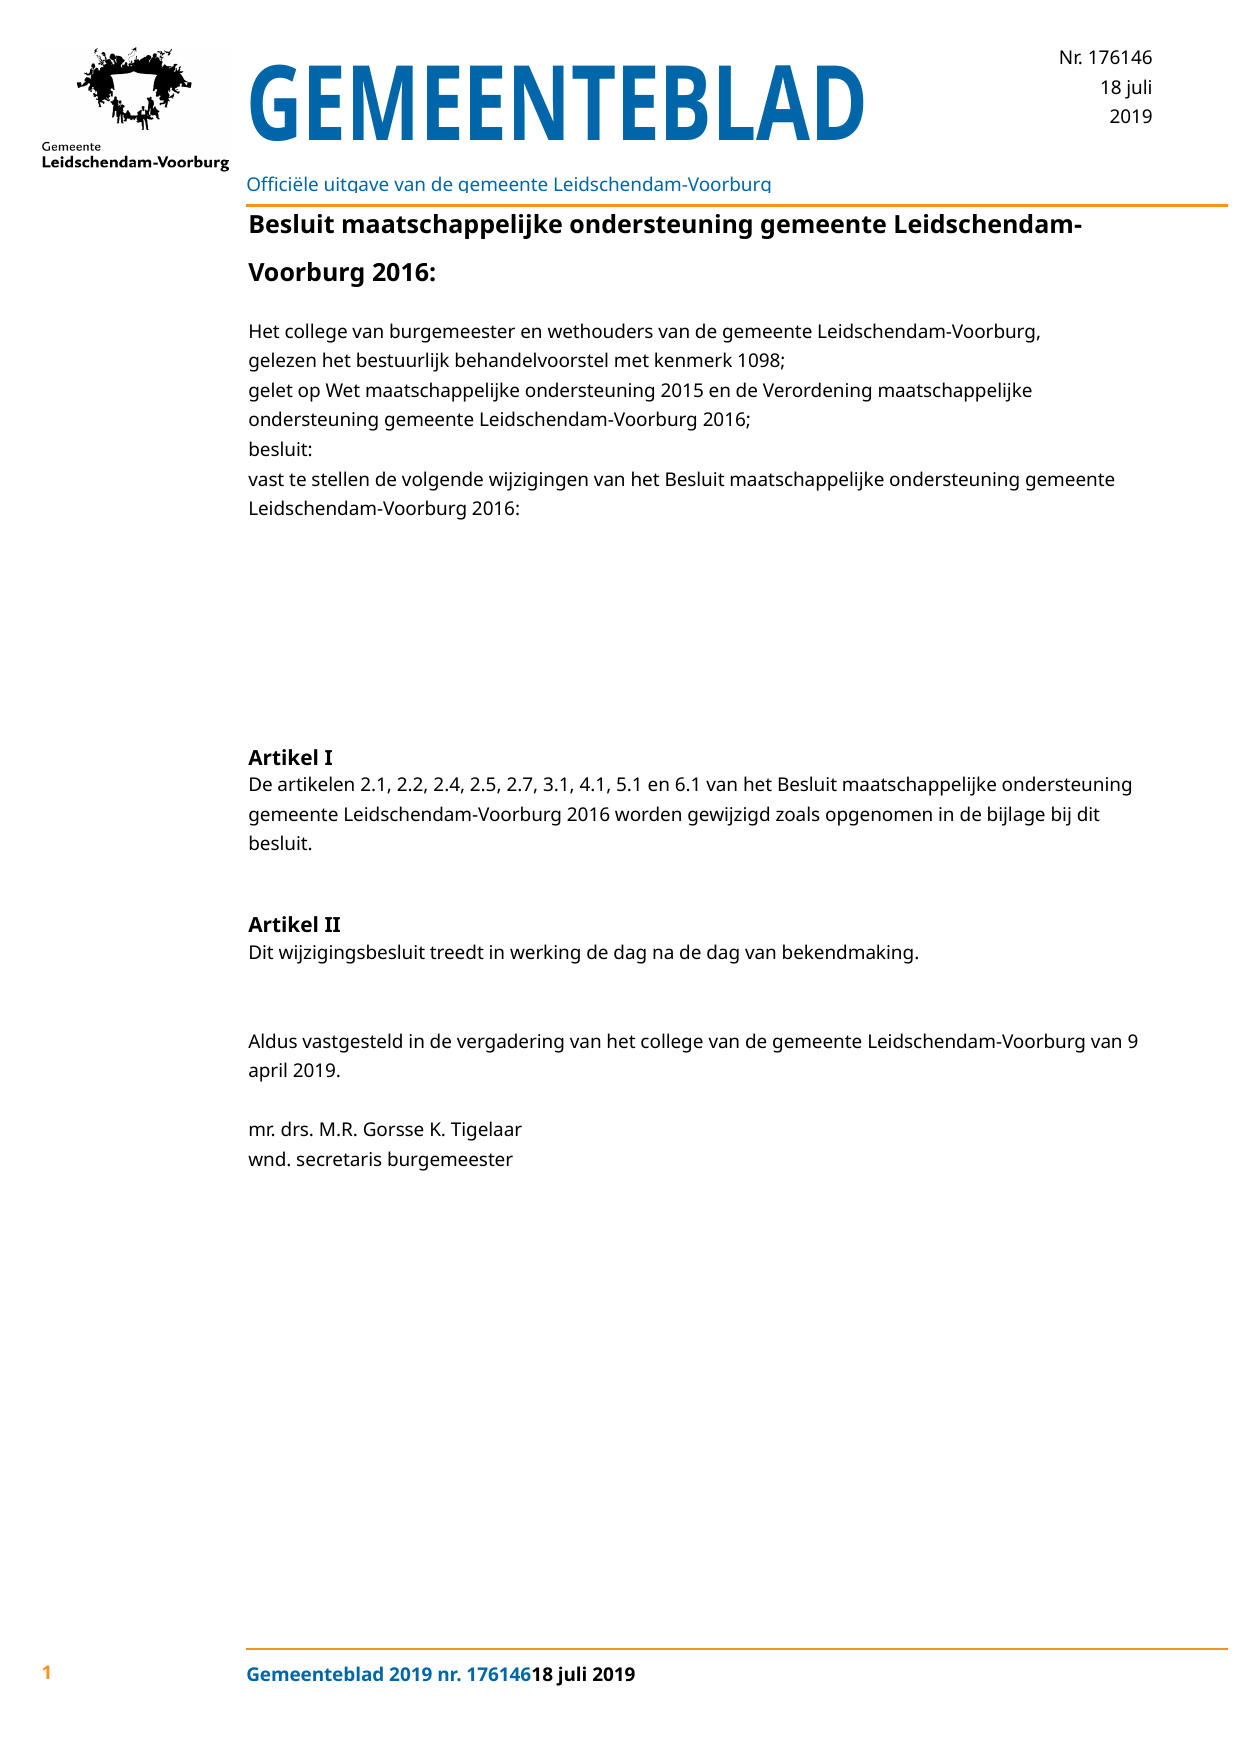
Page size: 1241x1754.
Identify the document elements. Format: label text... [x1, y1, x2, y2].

text Dit wijzigingsbesluit treedt in werking de dag na de dag van bekendmaking. [248, 939, 1152, 965]
text wnd. secretaris burgemeester [248, 1146, 1152, 1172]
text Besluit maatschappelijke ondersteuning gemeente Leidschendam-Voorburg 2016: [248, 207, 1152, 288]
text De artikelen 2.1, 2.2, 2.4, 2.5, 2.7, 3.1, 4.1, 5.1 en 6.1 van het Besluit maatschappelijke ondersteuning gemeente Leidschendam-Voorburg 2016 worden gewijzigd zoals opgenomen in de bijlage bij dit besluit. [248, 771, 1152, 856]
text Artikel II [248, 911, 1152, 939]
text Het college van burgemeester en wethouders van de gemeente Leidschendam-Voorburg, [248, 318, 1152, 344]
text Aldus vastgesteld in de vergadering van het college van de gemeente Leidschendam-Voorburg van 9 april 2019. [248, 1028, 1152, 1083]
text gelet op Wet maatschappelijke ondersteuning 2015 en de Verordening maatschappelijke ondersteuning gemeente Leidschendam-Voorburg 2016; [248, 377, 1152, 432]
text besluit: [248, 436, 1152, 462]
picture [41, 47, 231, 172]
text vast te stellen de volgende wijzigingen van het Besluit maatschappelijke ondersteuning gemeente Leidschendam-Voorburg 2016: [248, 466, 1152, 521]
text Artikel I [248, 743, 1152, 771]
text mr. drs. M.R. Gorsse K. Tigelaar [248, 1117, 1152, 1142]
text gelezen het bestuurlijk behandelvoorstel met kenmerk 1098; [248, 347, 1152, 373]
